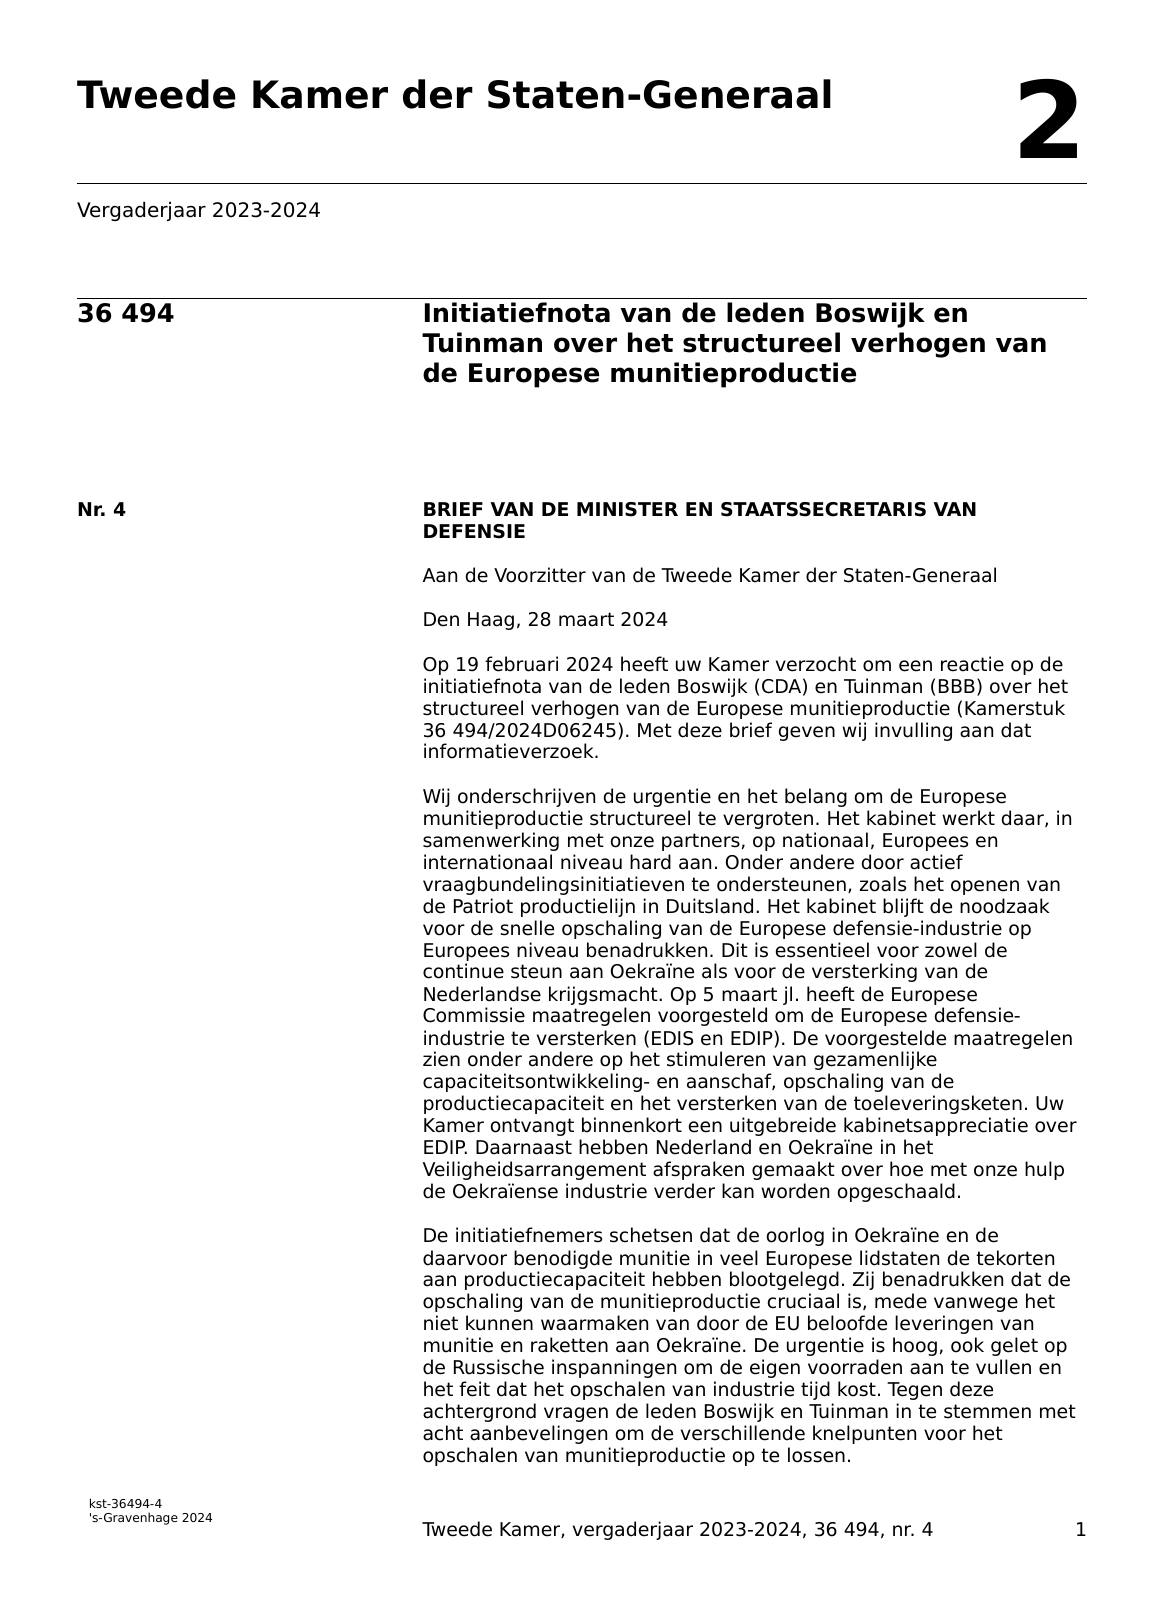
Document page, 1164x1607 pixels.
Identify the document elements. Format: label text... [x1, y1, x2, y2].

table_header 2 [886, 59, 1087, 183]
text Op 19 februari 2024 heeft uw Kamer verzocht om een reactie op de initiatiefnota van de leden Boswijk (CDA) en Tuinman (BBB) over het structureel verhogen van de Europese munitieproductie (Kamerstuk 36 494/2024D06245). Met deze brief geven wij invulling aan dat informatieverzoek. [422, 653, 1087, 763]
subtitle Nr. 4 BRIEF VAN DE MINISTER EN STAATSSECRETARIS VAN DEFENSIE [77, 499, 1087, 543]
text kst-36494-4 [88, 1497, 323, 1511]
subtitle 36 494 Initiatiefnota van de leden Boswijk en Tuinman over het structureel verhogen van de Europese munitieproductie [77, 299, 1087, 388]
table_header Tweede Kamer der Staten-Generaal [77, 59, 886, 183]
text De initiatiefnemers schetsen dat de oorlog in Oekraïne en de daarvoor benodigde munitie in veel Europese lidstaten de tekorten aan productiecapaciteit hebben blootgelegd. Zij benadrukken dat de opschaling van de munitieproductie cruciaal is, mede vanwege het niet kunnen waarmaken van door de EU beloofde leveringen van munitie en raketten aan Oekraïne. De urgentie is hoog, ook gelet op de Russische inspanningen om de eigen voorraden aan te vullen en het feit dat het opschalen van industrie tijd kost. Tegen deze achtergrond vragen de leden Boswijk en Tuinman in te stemmen met acht aanbevelingen om de verschillende knelpunten voor het opschalen van munitieproductie op te lossen. [422, 1225, 1087, 1467]
text Wij onderschrijven de urgentie en het belang om de Europese munitieproductie structureel te vergroten. Het kabinet werkt daar, in samenwerking met onze partners, op nationaal, Europees en internationaal niveau hard aan. Onder andere door actief vraagbundelingsinitiatieven te ondersteunen, zoals het openen van de Patriot productielijn in Duitsland. Het kabinet blijft de noodzaak voor de snelle opschaling van de Europese defensie-industrie op Europees niveau benadrukken. Dit is essentieel voor zowel de continue steun aan Oekraïne als voor de versterking van de Nederlandse krijgsmacht. Op 5 maart jl. heeft de Europese Commissie maatregelen voorgesteld om de Europese defensie-industrie te versterken (EDIS en EDIP). De voorgestelde maatregelen zien onder andere op het stimuleren van gezamenlijke capaciteitsontwikkeling- en aanschaf, opschaling van de productiecapaciteit en het versterken van de toeleveringsketen. Uw Kamer ontvangt binnenkort een uitgebreide kabinetsappreciatie over EDIP. Daarnaast hebben Nederland en Oekraïne in het Veiligheidsarrangement afspraken gemaakt over hoe met onze hulp de Oekraïense industrie verder kan worden opgeschaald. [422, 786, 1087, 1203]
text Aan de Voorzitter van de Tweede Kamer der Staten-Generaal [422, 565, 1087, 587]
text 's-Gravenhage 2024 [88, 1511, 323, 1525]
table_cell Vergaderjaar 2023-2024 [77, 184, 1087, 298]
text Den Haag, 28 maart 2024 [422, 609, 1087, 631]
